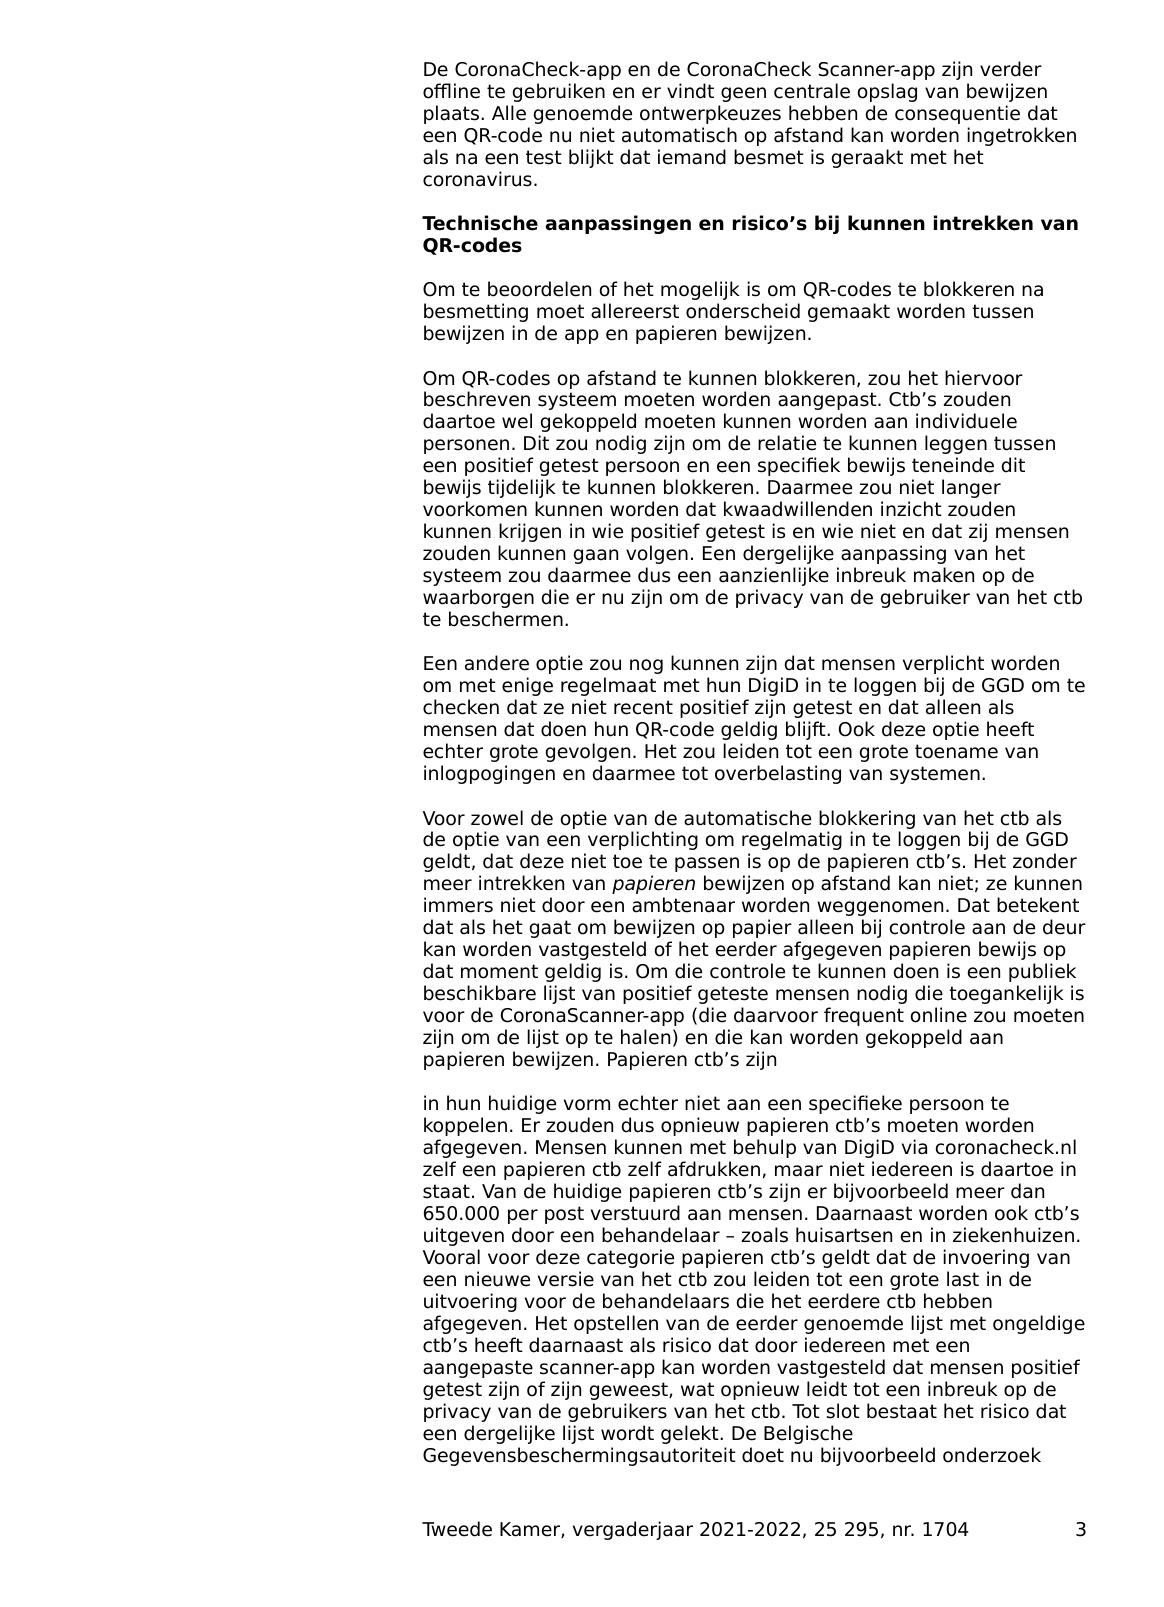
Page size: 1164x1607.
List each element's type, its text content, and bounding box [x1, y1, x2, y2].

text Om te beoordelen of het mogelijk is om QR-codes te blokkeren na besmetting moet allereerst onderscheid gemaakt worden tussen bewijzen in de app en papieren bewijzen. [422, 279, 1087, 345]
text in hun huidige vorm echter niet aan een specifieke persoon te koppelen. Er zouden dus opnieuw papieren ctb’s moeten worden afgegeven. Mensen kunnen met behulp van DigiD via coronacheck.nl zelf een papieren ctb zelf afdrukken, maar niet iedereen is daartoe in staat. Van de huidige papieren ctb’s zijn er bijvoorbeeld meer dan 650.000 per post verstuurd aan mensen. Daarnaast worden ook ctb’s uitgeven door een behandelaar – zoals huisartsen en in ziekenhuizen. Vooral voor deze categorie papieren ctb’s geldt dat de invoering van een nieuwe versie van het ctb zou leiden tot een grote last in de uitvoering voor de behandelaars die het eerdere ctb hebben afgegeven. Het opstellen van de eerder genoemde lijst met ongeldige ctb’s heeft daarnaast als risico dat door iedereen met een aangepaste scanner-app kan worden vastgesteld dat mensen positief getest zijn of zijn geweest, wat opnieuw leidt tot een inbreuk op de privacy van de gebruikers van het ctb. Tot slot bestaat het risico dat een dergelijke lijst wordt gelekt. De Belgische Gegevensbeschermingsautoriteit doet nu bijvoorbeeld onderzoek [422, 1093, 1087, 1467]
subtitle Technische aanpassingen en risico’s bij kunnen intrekken van QR-codes [422, 213, 1087, 257]
text Voor zowel de optie van de automatische blokkering van het ctb als de optie van een verplichting om regelmatig in te loggen bij de GGD geldt, dat deze niet toe te passen is op de papieren ctb’s. Het zonder meer intrekken van papieren bewijzen op afstand kan niet; ze kunnen immers niet door een ambtenaar worden weggenomen. Dat betekent dat als het gaat om bewijzen op papier alleen bij controle aan de deur kan worden vastgesteld of het eerder afgegeven papieren bewijs op dat moment geldig is. Om die controle te kunnen doen is een publiek beschikbare lijst van positief geteste mensen nodig die toegankelijk is voor de CoronaScanner-app (die daarvoor frequent online zou moeten zijn om de lijst op te halen) en die kan worden gekoppeld aan papieren bewijzen. Papieren ctb’s zijn [422, 807, 1087, 1071]
text Om QR-codes op afstand te kunnen blokkeren, zou het hiervoor beschreven systeem moeten worden aangepast. Ctb’s zouden daartoe wel gekoppeld moeten kunnen worden aan individuele personen. Dit zou nodig zijn om de relatie te kunnen leggen tussen een positief getest persoon en een specifiek bewijs teneinde dit bewijs tijdelijk te kunnen blokkeren. Daarmee zou niet langer voorkomen kunnen worden dat kwaadwillenden inzicht zouden kunnen krijgen in wie positief getest is en wie niet en dat zij mensen zouden kunnen gaan volgen. Een dergelijke aanpassing van het systeem zou daarmee dus een aanzienlijke inbreuk maken op de waarborgen die er nu zijn om de privacy van de gebruiker van het ctb te beschermen. [422, 367, 1087, 631]
text De CoronaCheck-app en de CoronaCheck Scanner-app zijn verder offline te gebruiken en er vindt geen centrale opslag van bewijzen plaats. Alle genoemde ontwerpkeuzes hebben de consequentie dat een QR-code nu niet automatisch op afstand kan worden ingetrokken als na een test blijkt dat iemand besmet is geraakt met het coronavirus. [422, 59, 1087, 191]
text Een andere optie zou nog kunnen zijn dat mensen verplicht worden om met enige regelmaat met hun DigiD in te loggen bij de GGD om te checken dat ze niet recent positief zijn getest en dat alleen als mensen dat doen hun QR-code geldig blijft. Ook deze optie heeft echter grote gevolgen. Het zou leiden tot een grote toename van inlogpogingen en daarmee tot overbelasting van systemen. [422, 653, 1087, 785]
